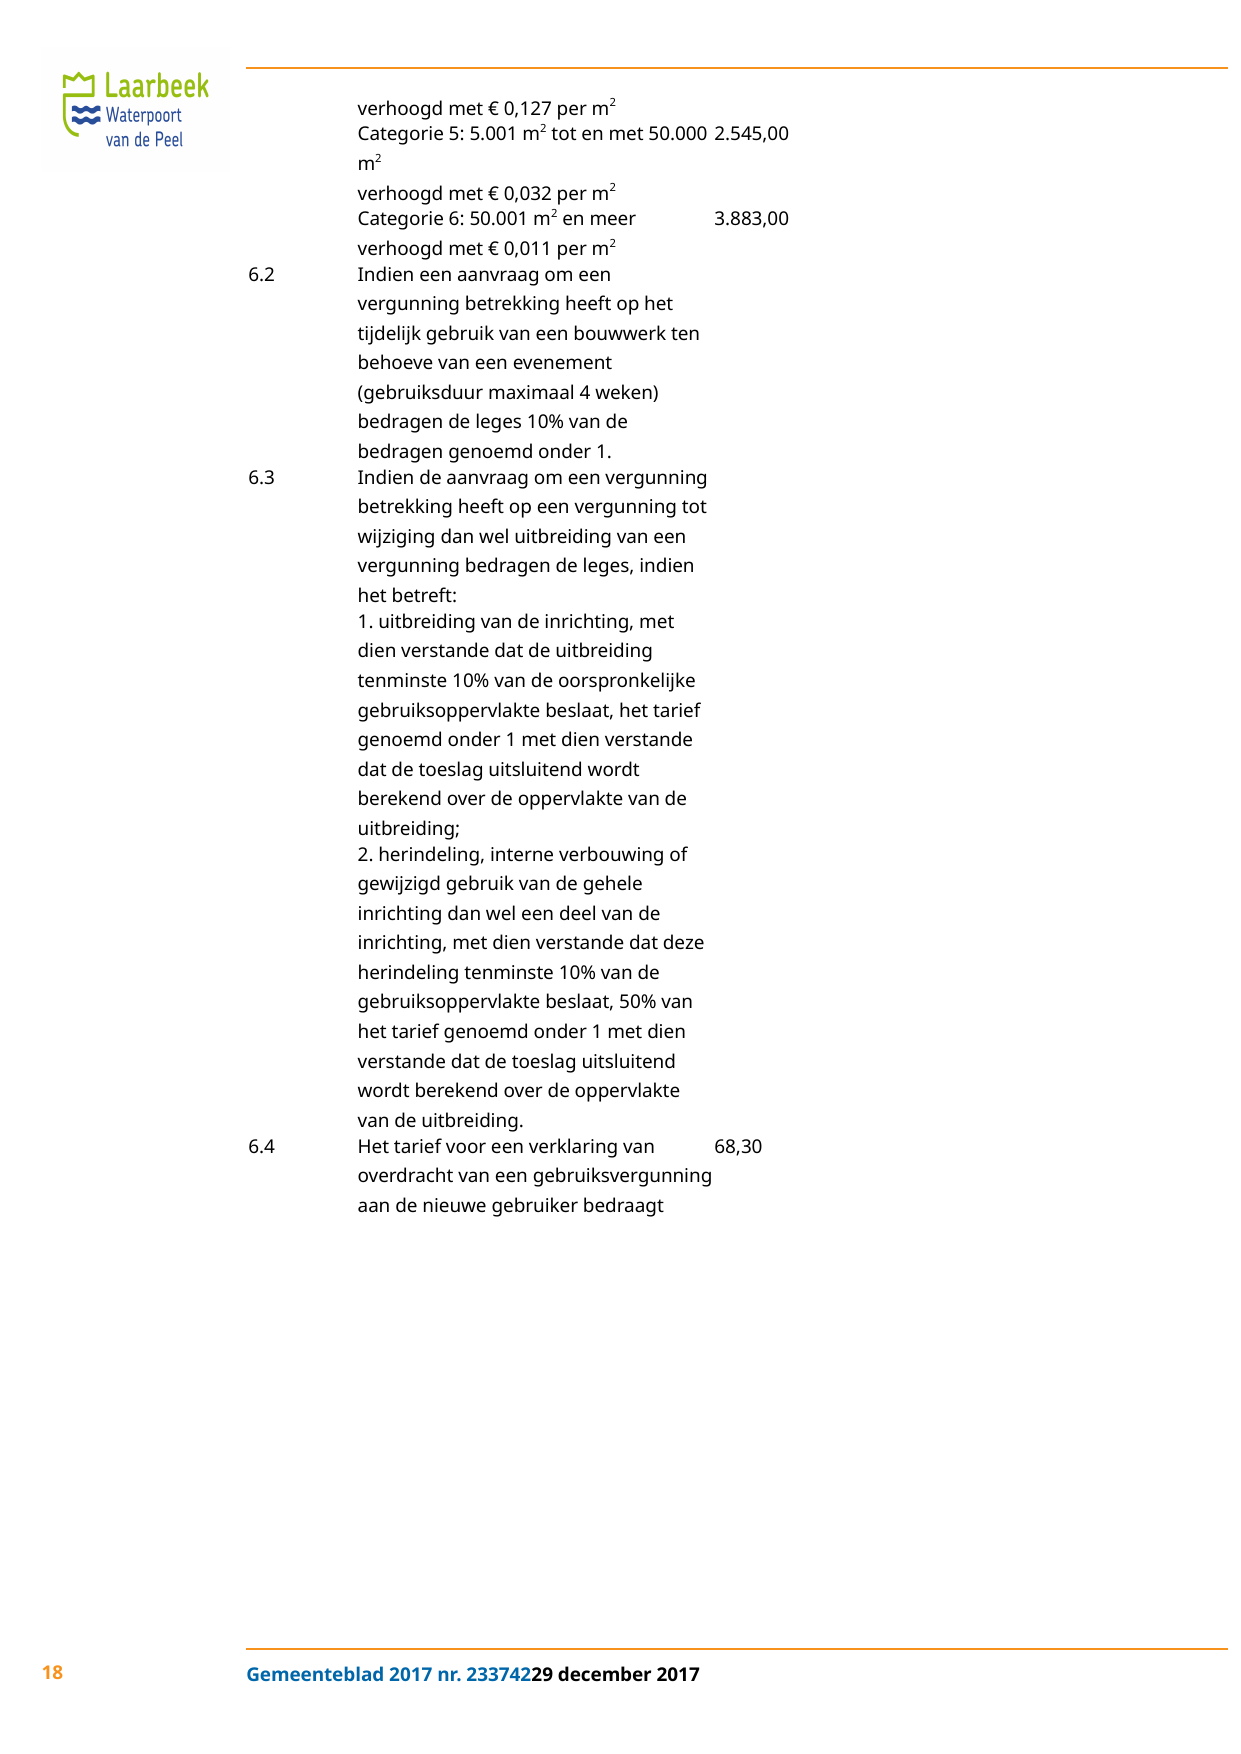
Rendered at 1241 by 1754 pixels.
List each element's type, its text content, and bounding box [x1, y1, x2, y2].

table_cell 2.545,00 [714, 121, 823, 205]
table_cell 6.4 [248, 1133, 357, 1218]
table_cell [248, 608, 357, 841]
table_cell 1. uitbreiding van de inrichting, met dien verstande dat de uitbreiding tenminste 10% van de oorspronkelijke gebruiksoppervlakte beslaat, het tarief genoemd onder 1 met dien verstande dat de toeslag uitsluitend wordt berekend over de oppervlakte van de uitbreiding; [358, 608, 714, 841]
table_cell [248, 841, 357, 1133]
table_cell 2. herindeling, interne verbouwing of gewijzigd gebruik van de gehele inrichting dan wel een deel van de inrichting, met dien verstande dat deze herindeling tenminste 10% van de gebruiksoppervlakte beslaat, 50% van het tarief genoemd onder 1 met dien verstande dat de toeslag uitsluitend wordt berekend over de oppervlakte van de uitbreiding. [358, 841, 714, 1133]
table_cell Indien de aanvraag om een vergunning betrekking heeft op een vergunning tot wijziging dan wel uitbreiding van een vergunning bedragen de leges, indien het betreft: [358, 464, 714, 608]
table_cell [714, 95, 823, 121]
table_cell 68,30 [714, 1133, 823, 1218]
table_cell [714, 841, 823, 1133]
table_cell [248, 95, 357, 121]
table_cell Indien een aanvraag om een vergunning betrekking heeft op het tijdelijk gebruik van een bouwwerk ten behoeve van een evenement (gebruiksduur maximaal 4 weken) bedragen de leges 10% van de bedragen genoemd onder 1. [358, 261, 714, 464]
table_cell 6.3 [248, 464, 357, 608]
picture [41, 47, 231, 172]
table_cell [714, 261, 823, 464]
table_cell verhoogd met € 0,127 per m2 [358, 95, 714, 121]
table_cell [248, 121, 357, 205]
table_cell Het tarief voor een verklaring van overdracht van een gebruiksvergunning aan de nieuwe gebruiker bedraagt [358, 1133, 714, 1218]
table_cell [714, 608, 823, 841]
table_cell 6.2 [248, 261, 357, 464]
table_cell [248, 205, 357, 261]
table_cell Categorie 6: 50.001 m2 en meer verhoogd met € 0,011 per m2 [358, 205, 714, 261]
table_cell 3.883,00 [714, 205, 823, 261]
table_cell [714, 464, 823, 608]
table_cell Categorie 5: 5.001 m2 tot en met 50.000 m2 verhoogd met € 0,032 per m2 [358, 121, 714, 205]
